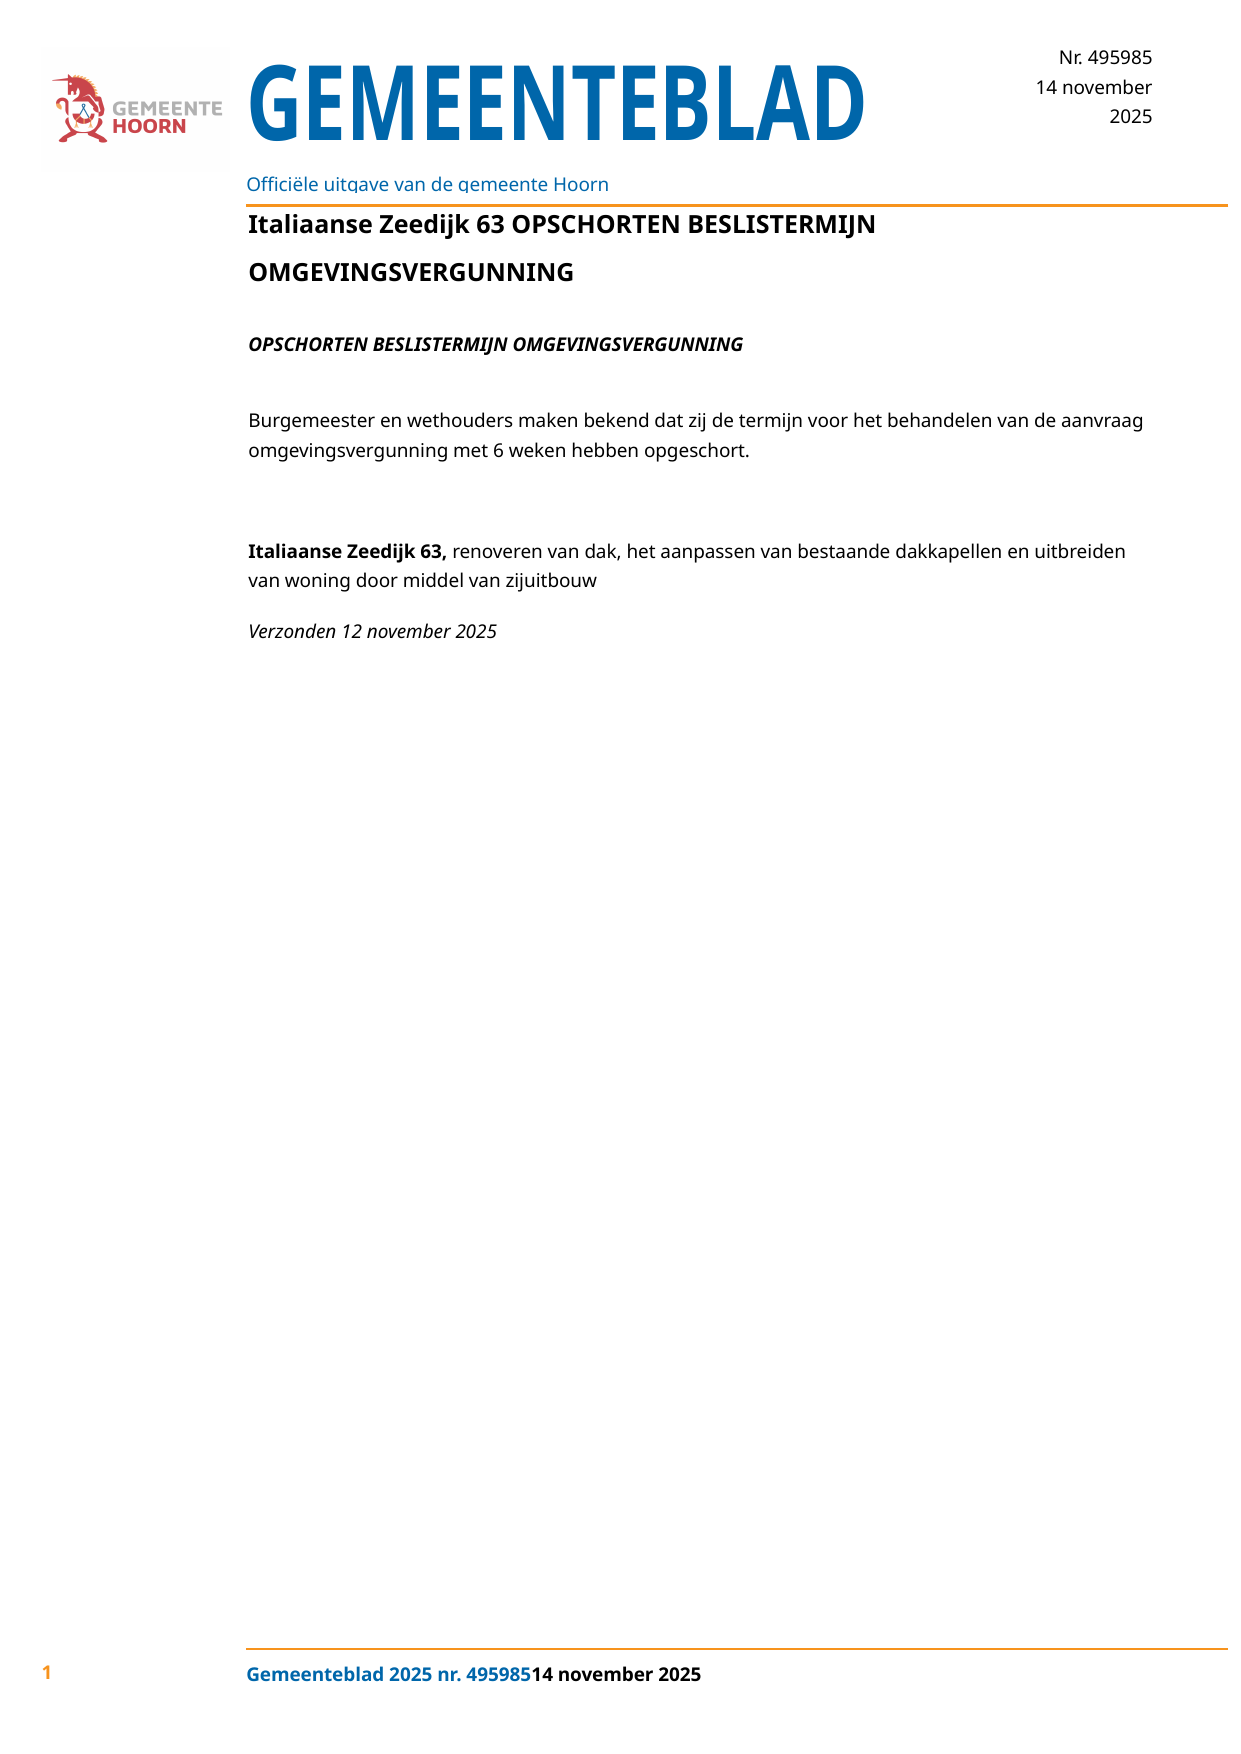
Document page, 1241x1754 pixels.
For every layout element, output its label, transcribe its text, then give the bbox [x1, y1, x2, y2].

picture [41, 47, 231, 172]
text OPSCHORTEN BESLISTERMIJN OMGEVINGSVERGUNNING [248, 331, 1152, 357]
text Italiaanse Zeedijk 63 OPSCHORTEN BESLISTERMIJN OMGEVINGSVERGUNNING [248, 207, 1152, 288]
text Italiaanse Zeedijk 63, renoveren van dak, het aanpassen van bestaande dakkapellen en uitbreiden van woning door middel van zijuitbouw [248, 538, 1152, 593]
text Burgemeester en wethouders maken bekend dat zij de termijn voor het behandelen van de aanvraag omgevingsvergunning met 6 weken hebben opgeschort. [248, 408, 1152, 463]
text Verzonden 12 november 2025 [248, 618, 1152, 644]
